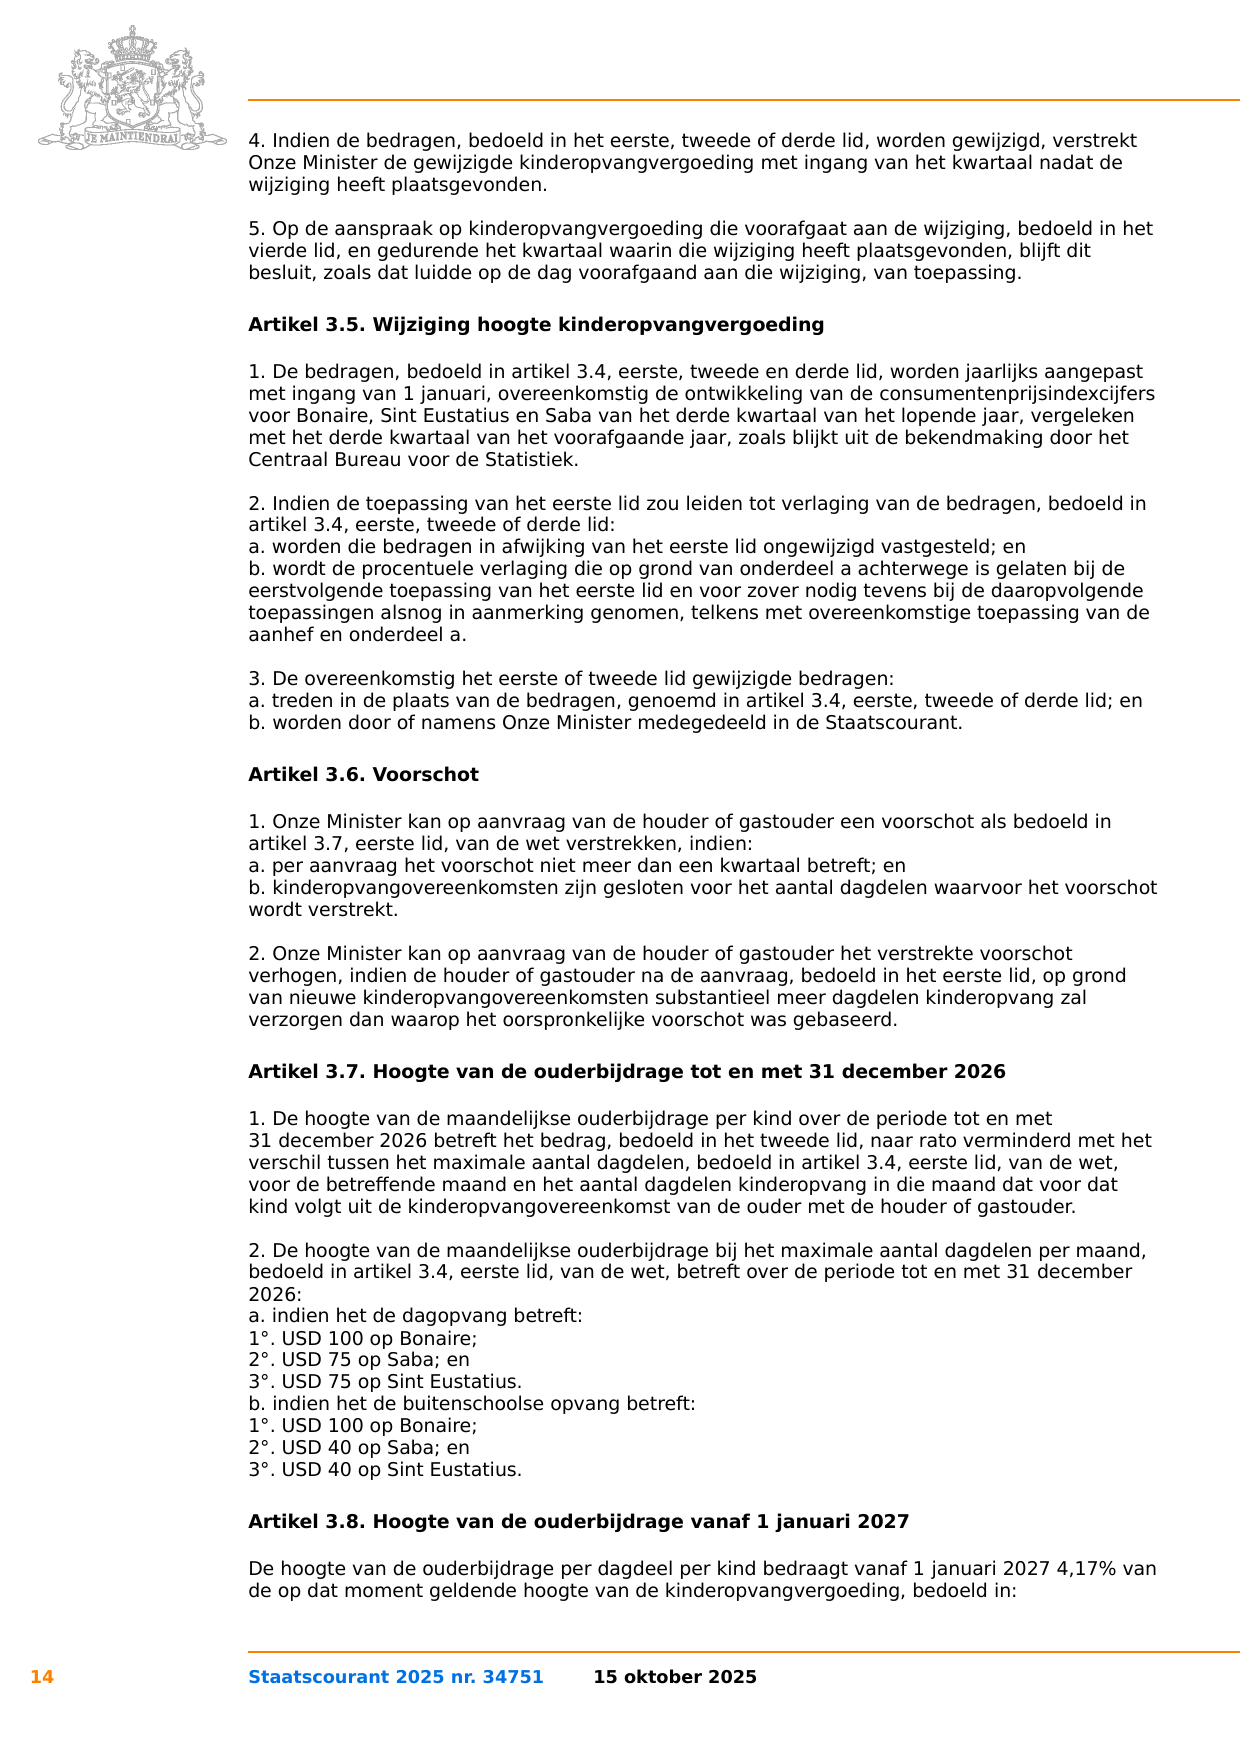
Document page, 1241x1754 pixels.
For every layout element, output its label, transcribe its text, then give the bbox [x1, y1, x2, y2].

text 2. Indien de toepassing van het eerste lid zou leiden tot verlaging van de bedragen, bedoeld in artikel 3.4, eerste, tweede of derde lid: [248, 492, 1163, 536]
picture [38, 25, 227, 150]
text a. indien het de dagopvang betreft: [248, 1305, 1163, 1327]
text 3°. USD 40 op Sint Eustatius. [248, 1459, 1163, 1481]
text 1. De hoogte van de maandelijkse ouderbijdrage per kind over de periode tot en met 31 december 2026 betreft het bedrag, bedoeld in het tweede lid, naar rato verminderd met het verschil tussen het maximale aantal dagdelen, bedoeld in artikel 3.4, eerste lid, van de wet, voor de betreffende maand en het aantal dagdelen kinderopvang in die maand dat voor dat kind volgt uit de kinderopvangovereenkomst van de ouder met de houder of gastouder. [248, 1108, 1163, 1218]
subtitle Artikel 3.7. Hoogte van de ouderbijdrage tot en met 31 december 2026 [248, 1061, 1163, 1083]
text 5. Op de aanspraak op kinderopvangvergoeding die voorafgaat aan de wijziging, bedoeld in het vierde lid, en gedurende het kwartaal waarin die wijziging heeft plaatsgevonden, blijft dit besluit, zoals dat luidde op de dag voorafgaand aan die wijziging, van toepassing. [248, 218, 1163, 284]
text 3. De overeenkomstig het eerste of tweede lid gewijzigde bedragen: [248, 668, 1163, 690]
text 2. De hoogte van de maandelijkse ouderbijdrage bij het maximale aantal dagdelen per maand, bedoeld in artikel 3.4, eerste lid, van de wet, betreft over de periode tot en met 31 december 2026: [248, 1239, 1163, 1305]
text b. wordt de procentuele verlaging die op grond van onderdeel a achterwege is gelaten bij de eerstvolgende toepassing van het eerste lid en voor zover nodig tevens bij de daaropvolgende toepassingen alsnog in aanmerking genomen, telkens met overeenkomstige toepassing van de aanhef en onderdeel a. [248, 558, 1163, 646]
subtitle Artikel 3.5. Wijziging hoogte kinderopvangvergoeding [248, 314, 1163, 336]
text 1. Onze Minister kan op aanvraag van de houder of gastouder een voorschot als bedoeld in artikel 3.7, eerste lid, van de wet verstrekken, indien: [248, 811, 1163, 855]
text a. treden in de plaats van de bedragen, genoemd in artikel 3.4, eerste, tweede of derde lid; en [248, 690, 1163, 712]
text 1°. USD 100 op Bonaire; [248, 1327, 1163, 1349]
text b. kinderopvangovereenkomsten zijn gesloten voor het aantal dagdelen waarvoor het voorschot wordt verstrekt. [248, 877, 1163, 921]
text 4. Indien de bedragen, bedoeld in het eerste, tweede of derde lid, worden gewijzigd, verstrekt Onze Minister de gewijzigde kinderopvangvergoeding met ingang van het kwartaal nadat de wijziging heeft plaatsgevonden. [248, 130, 1163, 196]
subtitle Artikel 3.6. Voorschot [248, 764, 1163, 786]
text a. worden die bedragen in afwijking van het eerste lid ongewijzigd vastgesteld; en [248, 536, 1163, 558]
text 1°. USD 100 op Bonaire; [248, 1415, 1163, 1437]
text 2°. USD 40 op Saba; en [248, 1437, 1163, 1459]
text 1. De bedragen, bedoeld in artikel 3.4, eerste, tweede en derde lid, worden jaarlijks aangepast met ingang van 1 januari, overeenkomstig de ontwikkeling van de consumentenprijsindexcijfers voor Bonaire, Sint Eustatius en Saba van het derde kwartaal van het lopende jaar, vergeleken met het derde kwartaal van het voorafgaande jaar, zoals blijkt uit de bekendmaking door het Centraal Bureau voor de Statistiek. [248, 361, 1163, 471]
text 3°. USD 75 op Sint Eustatius. [248, 1371, 1163, 1393]
text De hoogte van de ouderbijdrage per dagdeel per kind bedraagt vanaf 1 januari 2027 4,17% van de op dat moment geldende hoogte van de kinderopvangvergoeding, bedoeld in: [248, 1558, 1163, 1602]
text a. per aanvraag het voorschot niet meer dan een kwartaal betreft; en [248, 855, 1163, 877]
subtitle Artikel 3.8. Hoogte van de ouderbijdrage vanaf 1 januari 2027 [248, 1511, 1163, 1533]
text 2°. USD 75 op Saba; en [248, 1349, 1163, 1371]
text b. indien het de buitenschoolse opvang betreft: [248, 1393, 1163, 1415]
text b. worden door of namens Onze Minister medegedeeld in de Staatscourant. [248, 712, 1163, 734]
text 2. Onze Minister kan op aanvraag van de houder of gastouder het verstrekte voorschot verhogen, indien de houder of gastouder na de aanvraag, bedoeld in het eerste lid, op grond van nieuwe kinderopvangovereenkomsten substantieel meer dagdelen kinderopvang zal verzorgen dan waarop het oorspronkelijke voorschot was gebaseerd. [248, 943, 1163, 1031]
